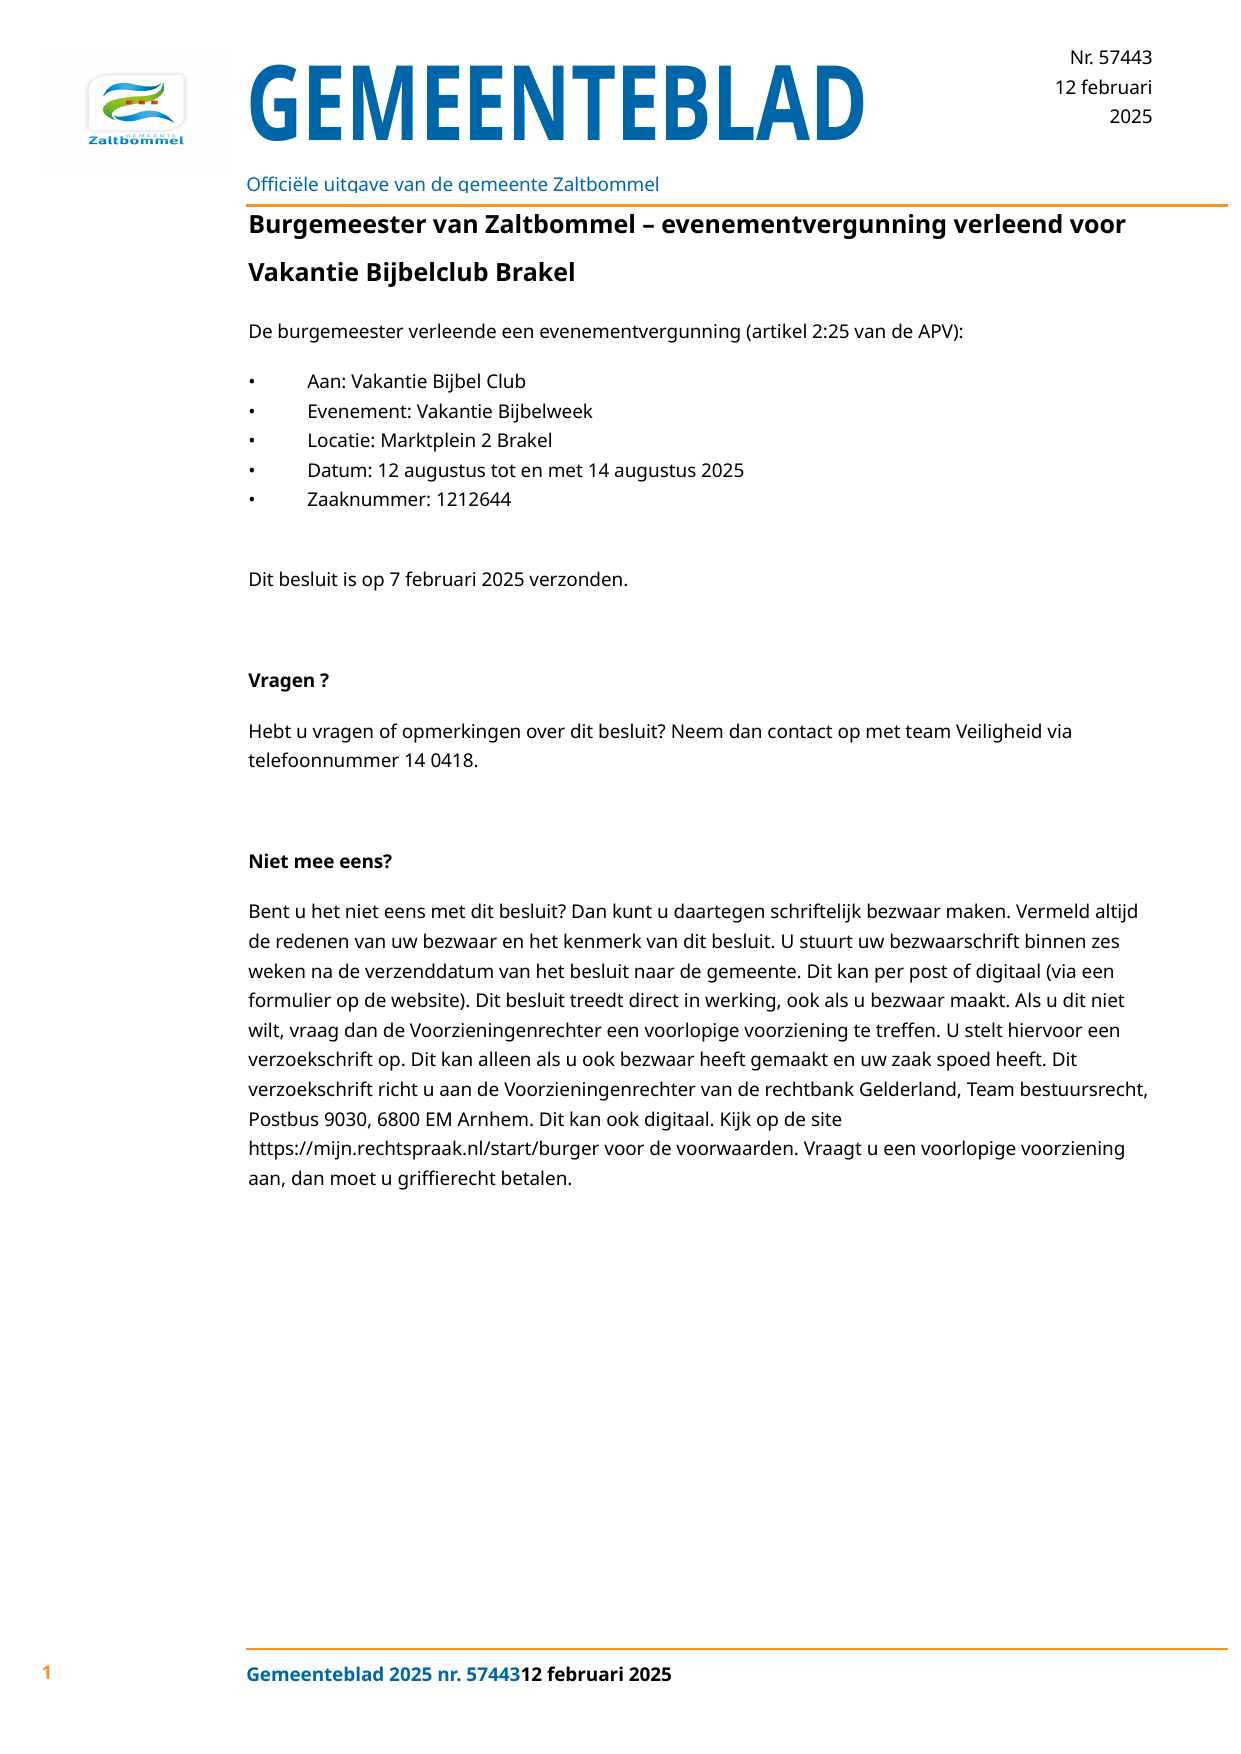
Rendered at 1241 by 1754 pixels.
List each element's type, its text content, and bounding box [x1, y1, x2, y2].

list Aan: Vakantie Bijbel Club [248, 368, 1152, 394]
text Bent u het niet eens met dit besluit? Dan kunt u daartegen schriftelijk bezwaar maken. Vermeld altijd de redenen van uw bezwaar en het kenmerk van dit besluit. U stuurt uw bezwaarschrift binnen zes weken na de verzenddatum van het besluit naar de gemeente. Dit kan per post of digitaal (via een formulier op de website). Dit besluit treedt direct in werking, ook als u bezwaar maakt. Als u dit niet wilt, vraag dan de Voorzieningenrechter een voorlopige voorziening te treffen. U stelt hiervoor een verzoekschrift op. Dit kan alleen als u ook bezwaar heeft gemaakt en uw zaak spoed heeft. Dit verzoekschrift richt u aan de Voorzieningenrechter van de rechtbank Gelderland, Team bestuursrecht, Postbus 9030, 6800 EM Arnhem. Dit kan ook digitaal. Kijk op de site https://mijn.rechtspraak.nl/start/burger voor de voorwaarden. Vraagt u een voorlopige voorziening aan, dan moet u griffierecht betalen. [248, 899, 1152, 1191]
text Hebt u vragen of opmerkingen over dit besluit? Neem dan contact op met team Veiligheid via telefoonnummer 14 0418. [248, 718, 1152, 773]
text De burgemeester verleende een evenementvergunning (artikel 2:25 van de APV): [248, 318, 1152, 344]
list Evenement: Vakantie Bijbelweek [248, 398, 1152, 424]
list Locatie: Marktplein 2 Brakel [248, 427, 1152, 453]
list Datum: 12 augustus tot en met 14 augustus 2025 [248, 457, 1152, 483]
text Vragen ? [248, 667, 1152, 693]
list Zaaknummer: 1212644 [248, 487, 1152, 512]
picture [41, 47, 231, 172]
text Burgemeester van Zaltbommel – evenementvergunning verleend voor Vakantie Bijbelclub Brakel [248, 207, 1152, 288]
text Dit besluit is op 7 februari 2025 verzonden. [248, 567, 1152, 592]
text Niet mee eens? [248, 848, 1152, 874]
